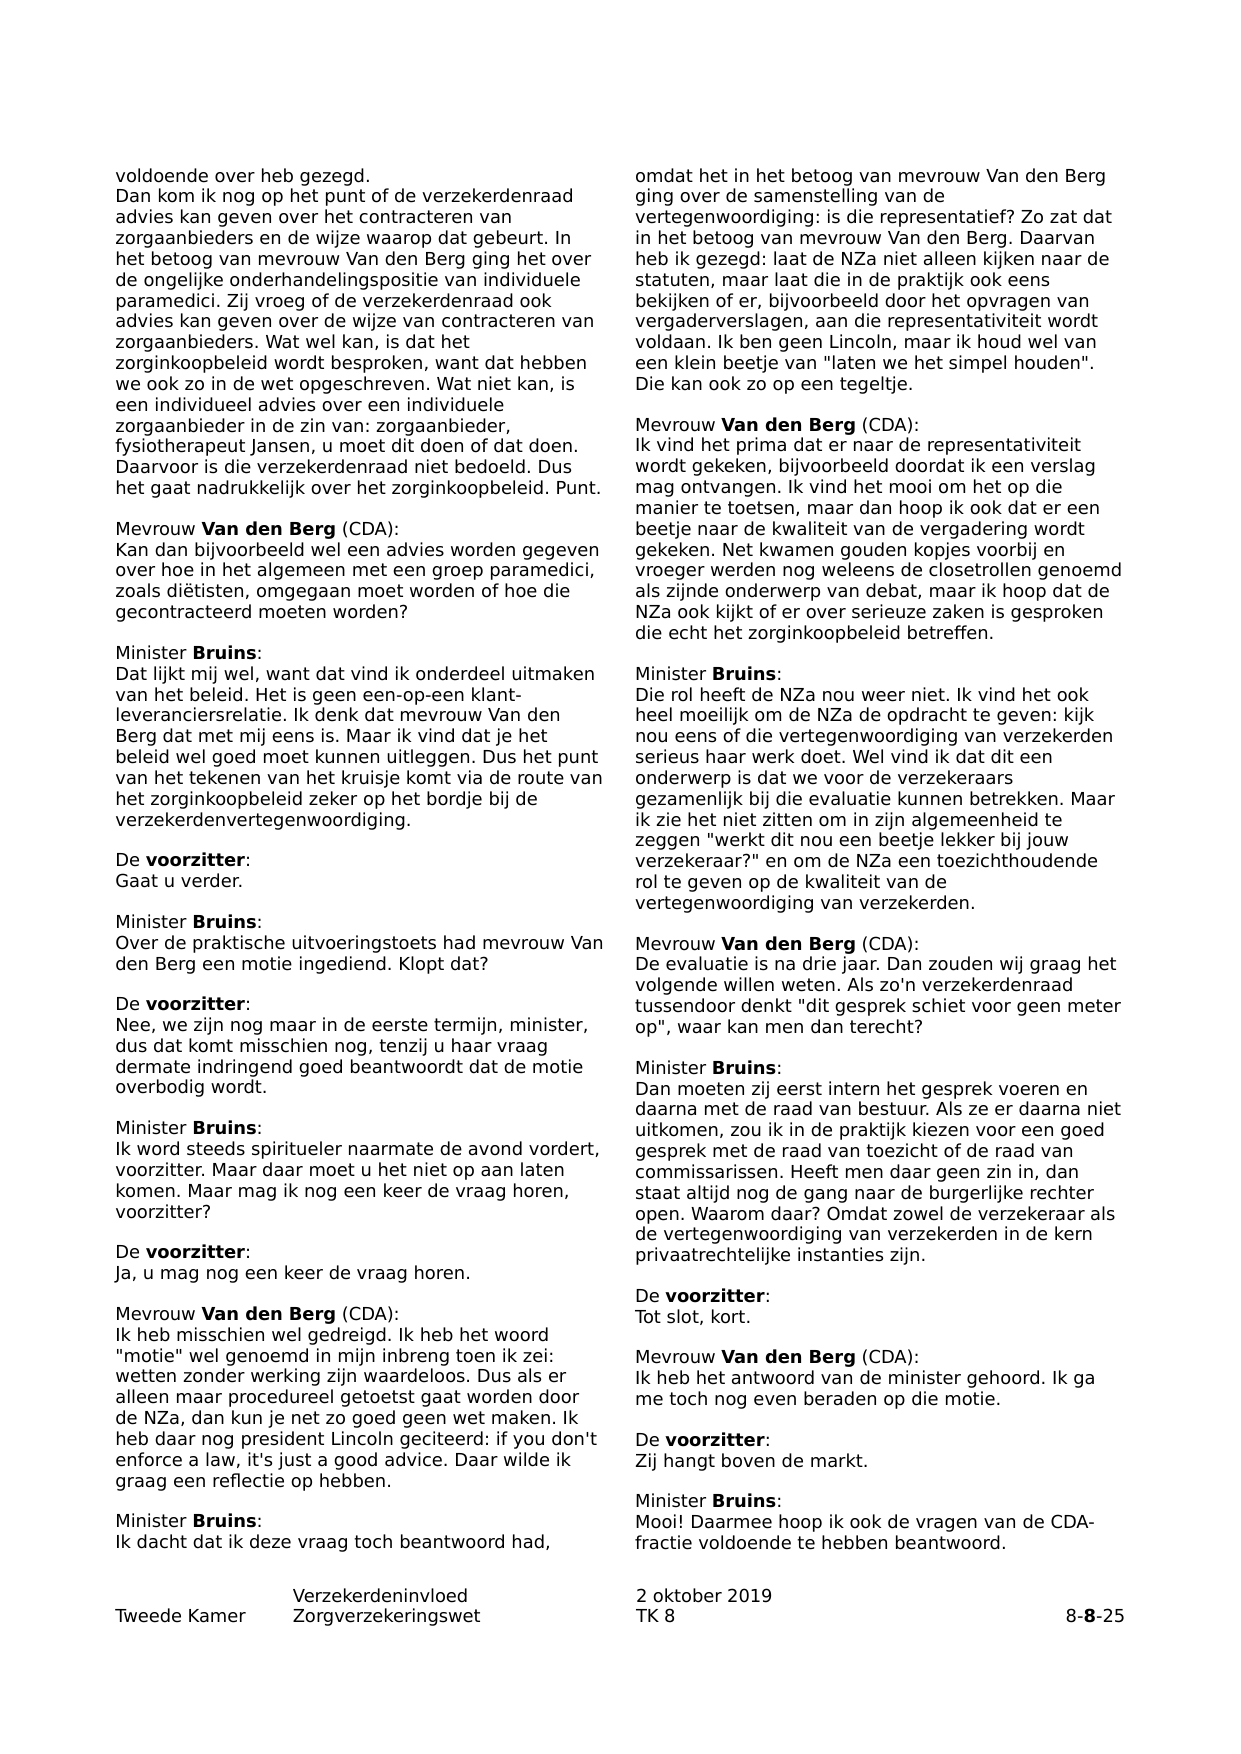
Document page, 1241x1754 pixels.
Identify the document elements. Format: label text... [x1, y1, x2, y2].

text De evaluatie is na drie jaar. Dan zouden wij graag het volgende willen weten. Als zo'n verzekerdenraad tussendoor denkt "dit gesprek schiet voor geen meter op", waar kan men dan terecht? [635, 954, 1125, 1037]
text Over de praktische uitvoeringstoets had mevrouw Van den Berg een motie ingediend. Klopt dat? [115, 932, 605, 974]
text Minister Bruins: [635, 1491, 1125, 1512]
text Dan kom ik nog op het punt of de verzekerdenraad advies kan geven over het contracteren van zorgaanbieders en de wijze waarop dat gebeurt. In het betoog van mevrouw Van den Berg ging het over de ongelijke onderhandelingspositie van individuele paramedici. Zij vroeg of de verzekerdenraad ook advies kan geven over de wijze van contracteren van zorgaanbieders. Wat wel kan, is dat het zorginkoopbeleid wordt besproken, want dat hebben we ook zo in de wet opgeschreven. Wat niet kan, is een individueel advies over een individuele zorgaanbieder in de zin van: zorgaanbieder, fysiotherapeut Jansen, u moet dit doen of dat doen. Daarvoor is die verzekerdenraad niet bedoeld. Dus het gaat nadrukkelijk over het zorginkoopbeleid. Punt. [115, 186, 605, 499]
text Dat lijkt mij wel, want dat vind ik onderdeel uitmaken van het beleid. Het is geen een-op-een klant-leveranciersrelatie. Ik denk dat mevrouw Van den Berg dat met mij eens is. Maar ik vind dat je het beleid wel goed moet kunnen uitleggen. Dus het punt van het tekenen van het kruisje komt via de route van het zorginkoopbeleid zeker op het bordje bij de verzekerdenvertegenwoordiging. [115, 663, 605, 830]
text Ja, u mag nog een keer de vraag horen. [115, 1263, 605, 1284]
text De voorzitter: [635, 1286, 1125, 1306]
text Ik dacht dat ik deze vraag toch beantwoord had, [115, 1532, 605, 1553]
text Minister Bruins: [635, 663, 1125, 684]
text Mooi! Daarmee hoop ik ook de vragen van de CDA-fractie voldoende te hebben beantwoord. [635, 1512, 1125, 1554]
text Kan dan bijvoorbeeld wel een advies worden gegeven over hoe in het algemeen met een groep paramedici, zoals diëtisten, omgegaan moet worden of hoe die gecontracteerd moeten worden? [115, 539, 605, 623]
text Mevrouw Van den Berg (CDA): [115, 519, 605, 539]
text Ik heb misschien wel gedreigd. Ik heb het woord "motie" wel genoemd in mijn inbreng toen ik zei: wetten zonder werking zijn waardeloos. Dus als er alleen maar procedureel getoetst gaat worden door de NZa, dan kun je net zo goed geen wet maken. Ik heb daar nog president Lincoln geciteerd: if you don't enforce a law, it's just a good advice. Daar wilde ik graag een reflectie op hebben. [115, 1324, 605, 1491]
text Minister Bruins: [115, 1118, 605, 1139]
text Dan moeten zij eerst intern het gesprek voeren en daarna met de raad van bestuur. Als ze er daarna niet uitkomen, zou ik in de praktijk kiezen voor een goed gesprek met de raad van toezicht of de raad van commissarissen. Heeft men daar geen zin in, dan staat altijd nog de gang naar de burgerlijke rechter open. Waarom daar? Omdat zowel de verzekeraar als de vertegenwoordiging van verzekerden in de kern privaatrechtelijke instanties zijn. [635, 1078, 1125, 1266]
text Minister Bruins: [115, 912, 605, 932]
text Gaat u verder. [115, 871, 605, 892]
text De voorzitter: [115, 994, 605, 1015]
text Ik heb het antwoord van de minister gehoord. Ik ga me toch nog even beraden op die motie. [635, 1368, 1125, 1410]
text De voorzitter: [115, 1242, 605, 1263]
text Ik vind het prima dat er naar de representativiteit wordt gekeken, bijvoorbeeld doordat ik een verslag mag ontvangen. Ik vind het mooi om het op die manier te toetsen, maar dan hoop ik ook dat er een beetje naar de kwaliteit van de vergadering wordt gekeken. Net kwamen gouden kopjes voorbij en vroeger werden nog weleens de closetrollen genoemd als zijnde onderwerp van debat, maar ik hoop dat de NZa ook kijkt of er over serieuze zaken is gesproken die echt het zorginkoopbeleid betreffen. [635, 435, 1125, 643]
text De voorzitter: [115, 850, 605, 871]
text Mevrouw Van den Berg (CDA): [635, 933, 1125, 954]
text Minister Bruins: [635, 1057, 1125, 1078]
text Mevrouw Van den Berg (CDA): [635, 414, 1125, 435]
text Die rol heeft de NZa nou weer niet. Ik vind het ook heel moeilijk om de NZa de opdracht te geven: kijk nou eens of die vertegenwoordiging van verzekerden serieus haar werk doet. Wel vind ik dat dit een onderwerp is dat we voor de verzekeraars gezamenlijk bij die evaluatie kunnen betrekken. Maar ik zie het niet zitten om in zijn algemeenheid te zeggen "werkt dit nou een beetje lekker bij jouw verzekeraar?" en om de NZa een toezichthoudende rol te geven op de kwaliteit van de vertegenwoordiging van verzekerden. [635, 684, 1125, 913]
text Minister Bruins: [115, 1511, 605, 1532]
text Mevrouw Van den Berg (CDA): [635, 1347, 1125, 1368]
text Zij hangt boven de markt. [635, 1450, 1125, 1471]
text Minister Bruins: [115, 643, 605, 663]
text De voorzitter: [635, 1430, 1125, 1450]
text Mevrouw Van den Berg (CDA): [115, 1304, 605, 1324]
text Nee, we zijn nog maar in de eerste termijn, minister, dus dat komt misschien nog, tenzij u haar vraag dermate indringend goed beantwoordt dat de motie overbodig wordt. [115, 1015, 605, 1098]
text omdat het in het betoog van mevrouw Van den Berg ging over de samenstelling van de vertegenwoordiging: is die representatief? Zo zat dat in het betoog van mevrouw Van den Berg. Daarvan heb ik gezegd: laat de NZa niet alleen kijken naar de statuten, maar laat die in de praktijk ook eens bekijken of er, bijvoorbeeld door het opvragen van vergaderverslagen, aan die representativiteit wordt voldaan. Ik ben geen Lincoln, maar ik houd wel van een klein beetje van "laten we het simpel houden". Die kan ook zo op een tegeltje. [635, 165, 1125, 394]
text Ik word steeds spiritueler naarmate de avond vordert, voorzitter. Maar daar moet u het niet op aan laten komen. Maar mag ik nog een keer de vraag horen, voorzitter? [115, 1139, 605, 1222]
text Tot slot, kort. [635, 1306, 1125, 1327]
text voldoende over heb gezegd. [115, 165, 605, 186]
